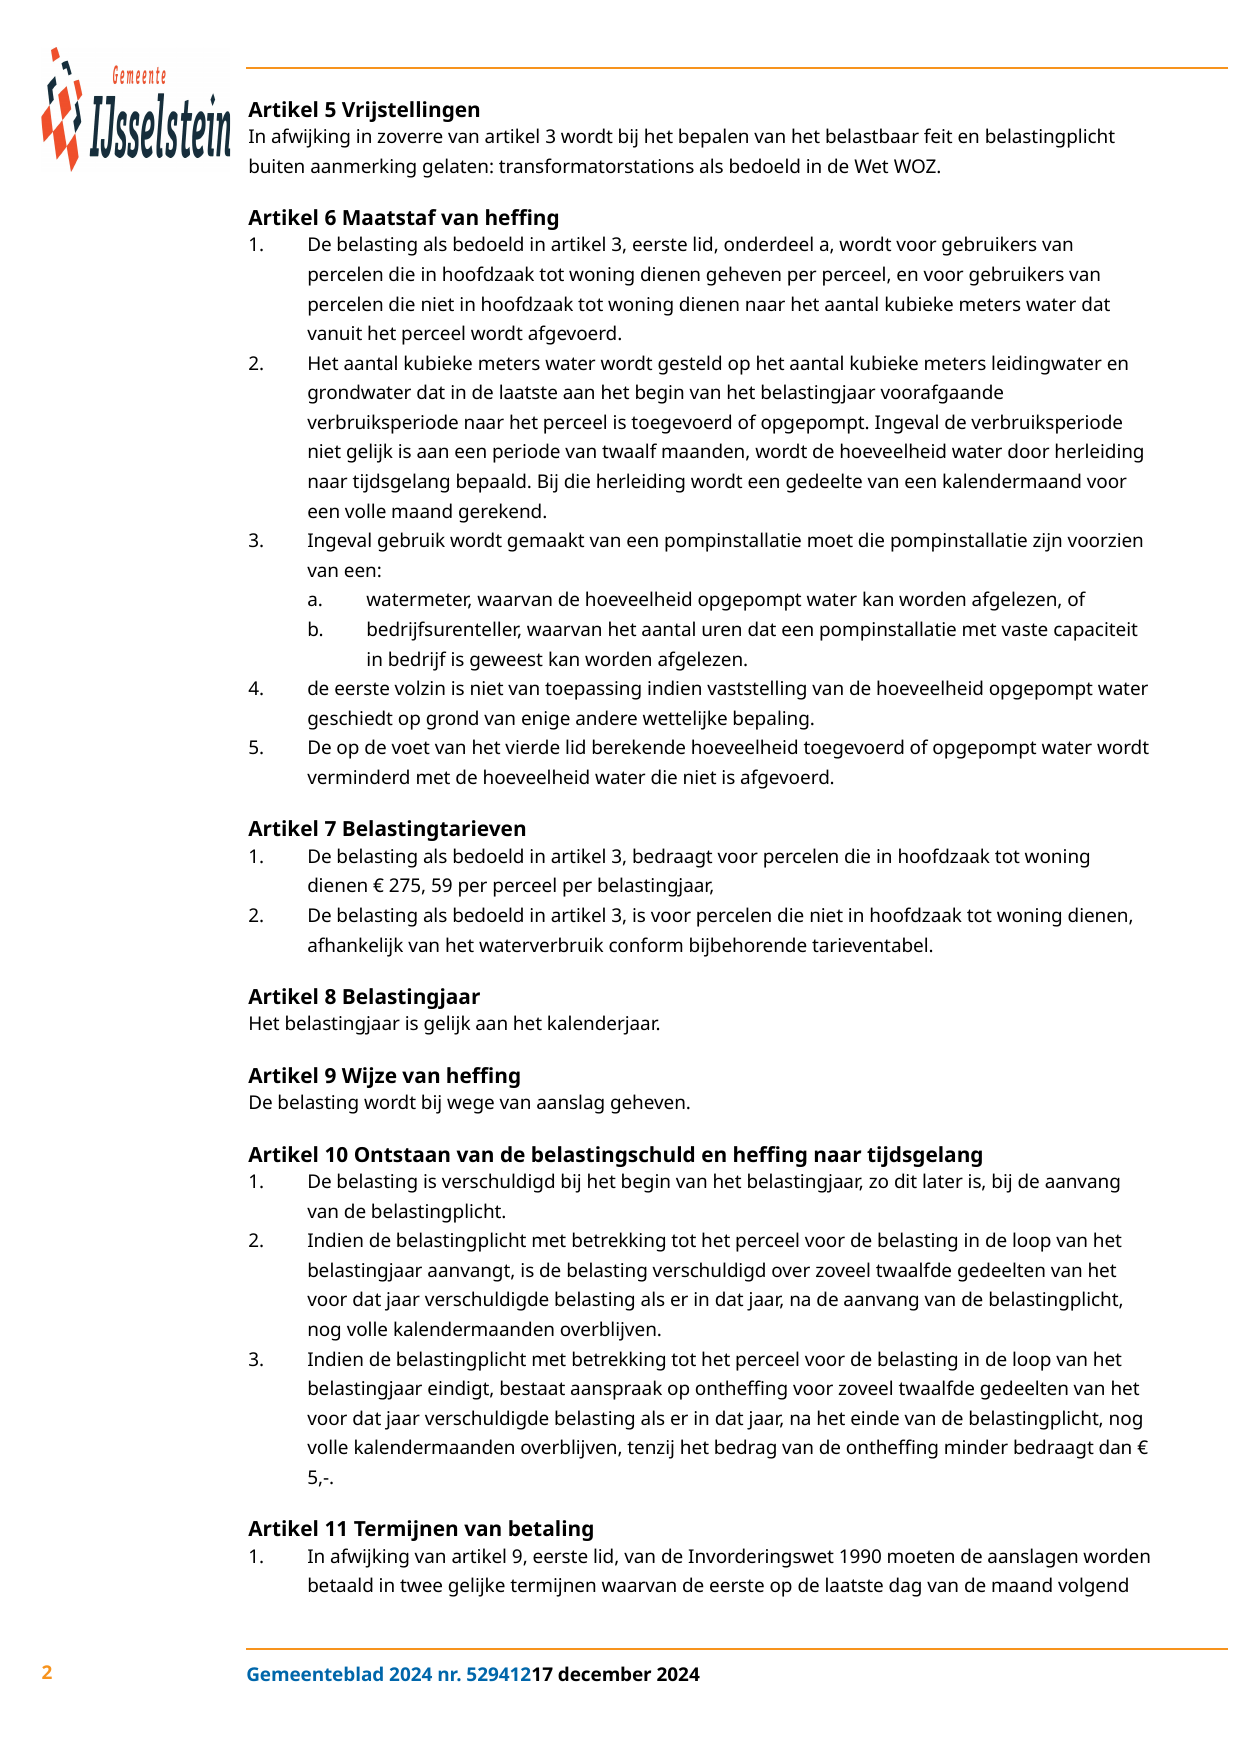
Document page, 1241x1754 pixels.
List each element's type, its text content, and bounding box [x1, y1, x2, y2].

list De op de voet van het vierde lid berekende hoeveelheid toegevoerd of opgepompt water wordt verminderd met de hoeveelheid water die niet is afgevoerd. [248, 734, 1152, 790]
text Het belastingjaar is gelijk aan het kalenderjaar. [248, 1011, 1152, 1036]
text Artikel 8 Belastingjaar [248, 982, 1152, 1011]
list watermeter, waarvan de hoeveelheid opgepompt water kan worden afgelezen, of [307, 587, 1152, 612]
list Ingeval gebruik wordt gemaakt van een pompinstallatie moet die pompinstallatie zijn voorzien van een: [248, 527, 1152, 583]
text Artikel 11 Termijnen van betaling [248, 1514, 1152, 1543]
list de eerste volzin is niet van toepassing indien vaststelling van de hoeveelheid opgepompt water geschiedt op grond van enige andere wettelijke bepaling. [248, 675, 1152, 731]
text Artikel 10 Ontstaan van de belastingschuld en heffing naar tijdsgelang [248, 1140, 1152, 1168]
text Artikel 5 Vrijstellingen [248, 95, 1152, 123]
text Artikel 9 Wijze van heffing [248, 1061, 1152, 1089]
text In afwijking in zoverre van artikel 3 wordt bij het bepalen van het belastbaar feit en belastingplicht buiten aanmerking gelaten: transformatorstations als bedoeld in de Wet WOZ. [248, 123, 1152, 178]
list De belasting is verschuldigd bij het begin van het belastingjaar, zo dit later is, bij de aanvang van de belastingplicht. [248, 1168, 1152, 1224]
text De belasting wordt bij wege van aanslag geheven. [248, 1089, 1152, 1115]
picture [41, 47, 231, 172]
list De belasting als bedoeld in artikel 3, bedraagt voor percelen die in hoofdzaak tot woning dienen € 275, 59 per perceel per belastingjaar, [248, 843, 1152, 898]
list De belasting als bedoeld in artikel 3, is voor percelen die niet in hoofdzaak tot woning dienen, afhankelijk van het waterverbruik conform bijbehorende tarieventabel. [248, 902, 1152, 957]
list bedrijfsurenteller, waarvan het aantal uren dat een pompinstallatie met vaste capaciteit in bedrijf is geweest kan worden afgelezen. [307, 616, 1152, 672]
list Het aantal kubieke meters water wordt gesteld op het aantal kubieke meters leidingwater en grondwater dat in de laatste aan het begin van het belastingjaar voorafgaande verbruiksperiode naar het perceel is toegevoerd of opgepompt. Ingeval de verbruiksperiode niet gelijk is aan een periode van twaalf maanden, wordt de hoeveelheid water door herleiding naar tijdsgelang bepaald. Bij die herleiding wordt een gedeelte van een kalendermaand voor een volle maand gerekend. [248, 350, 1152, 524]
list Indien de belastingplicht met betrekking tot het perceel voor de belasting in de loop van het belastingjaar aanvangt, is de belasting verschuldigd over zoveel twaalfde gedeelten van het voor dat jaar verschuldigde belasting als er in dat jaar, na de aanvang van de belastingplicht, nog volle kalendermaanden overblijven. [248, 1227, 1152, 1342]
list In afwijking van artikel 9, eerste lid, van de Invorderingswet 1990 moeten de aanslagen worden betaald in twee gelijke termijnen waarvan de eerste op de laatste dag van de maand volgend [248, 1543, 1152, 1598]
text Artikel 6 Maatstaf van heffing [248, 203, 1152, 232]
list De belasting als bedoeld in artikel 3, eerste lid, onderdeel a, wordt voor gebruikers van percelen die in hoofdzaak tot woning dienen geheven per perceel, en voor gebruikers van percelen die niet in hoofdzaak tot woning dienen naar het aantal kubieke meters water dat vanuit het perceel wordt afgevoerd. [248, 232, 1152, 346]
list Indien de belastingplicht met betrekking tot het perceel voor de belasting in de loop van het belastingjaar eindigt, bestaat aanspraak op ontheffing voor zoveel twaalfde gedeelten van het voor dat jaar verschuldigde belasting als er in dat jaar, na het einde van de belastingplicht, nog volle kalendermaanden overblijven, tenzij het bedrag van de ontheffing minder bedraagt dan € 5,-. [248, 1346, 1152, 1490]
text Artikel 7 Belastingtarieven [248, 814, 1152, 843]
